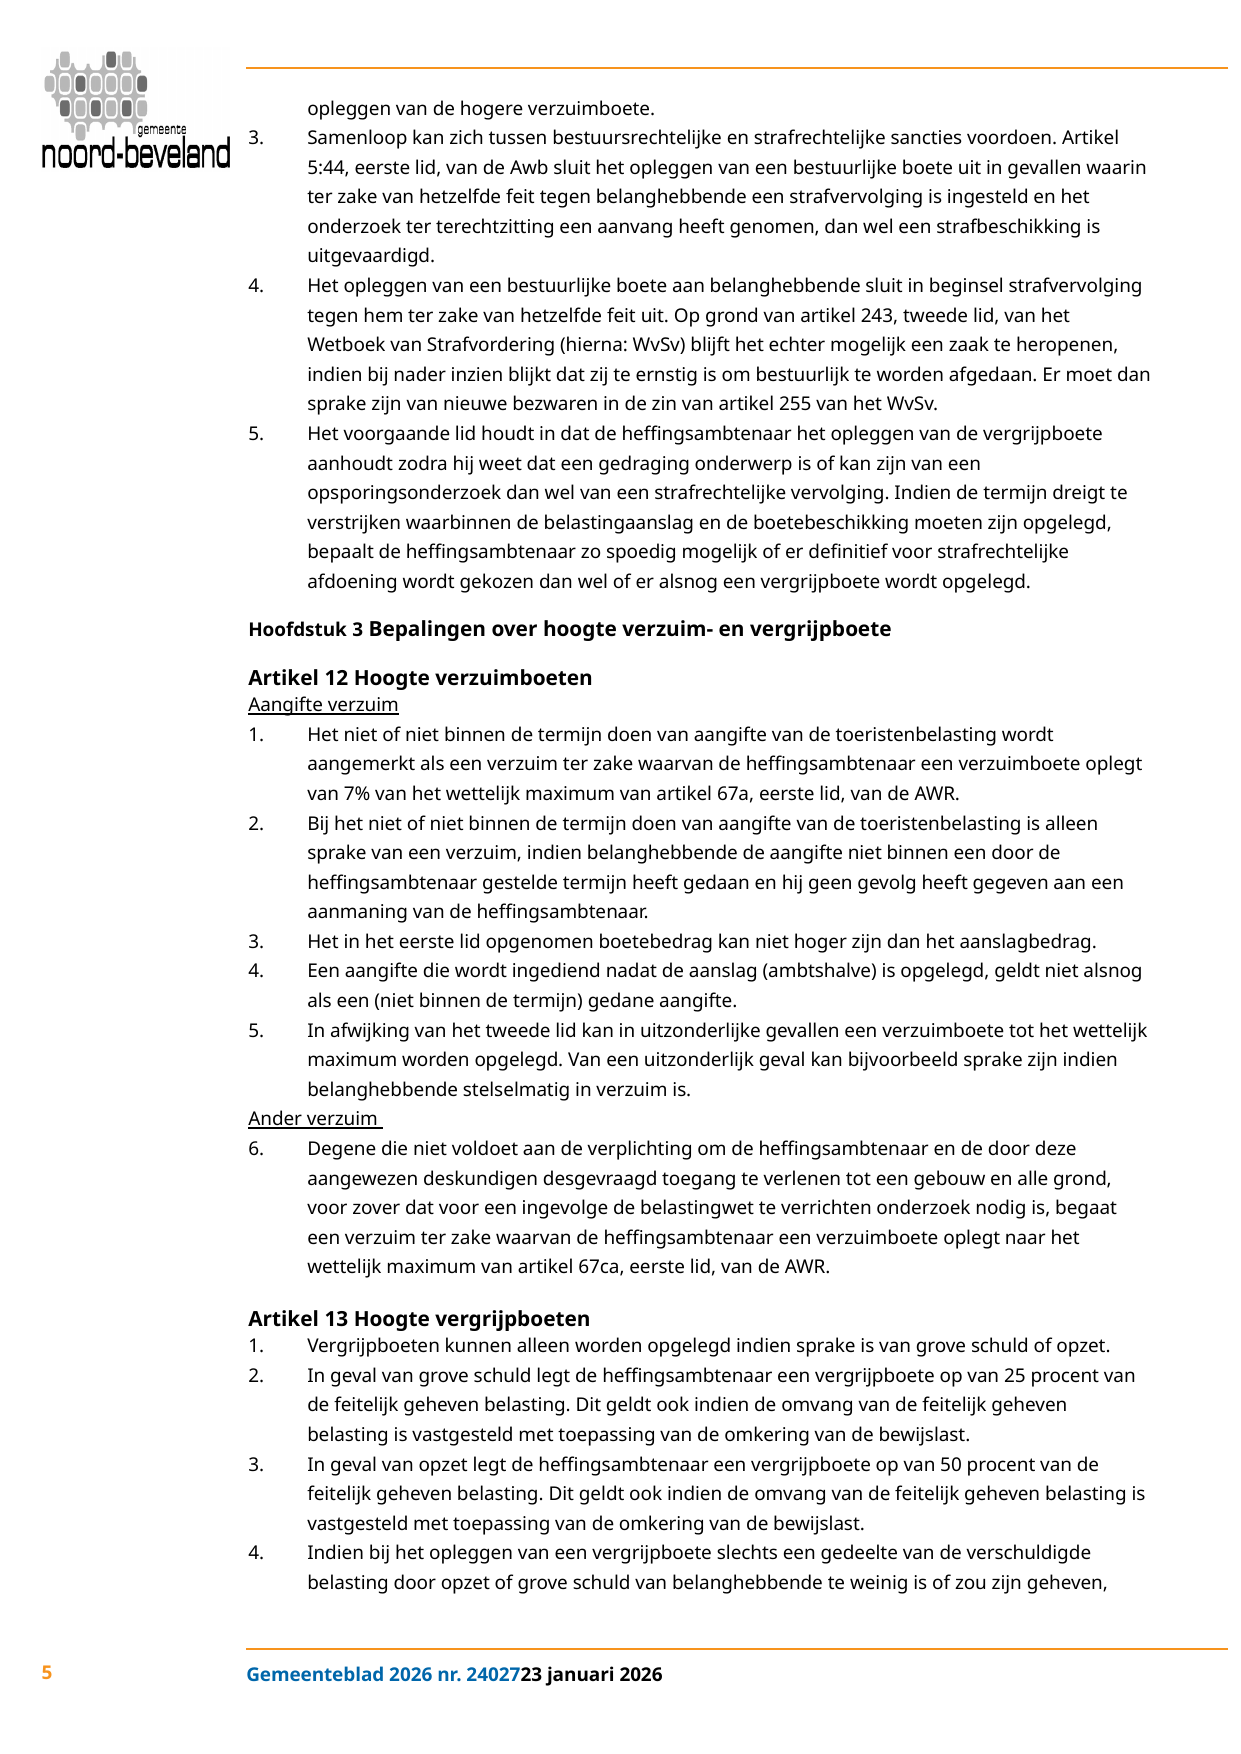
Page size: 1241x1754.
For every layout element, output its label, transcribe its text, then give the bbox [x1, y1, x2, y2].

text Artikel 12 Hoogte verzuimboeten [248, 663, 1152, 691]
list In geval van grove schuld legt de heffingsambtenaar een vergrijpboete op van 25 procent van de feitelijk geheven belasting. Dit geldt ook indien de omvang van de feitelijk geheven belasting is vastgesteld met toepassing van de omkering van de bewijslast. [248, 1362, 1152, 1447]
list Indien bij het opleggen van een vergrijpboete slechts een gedeelte van de verschuldigde belasting door opzet of grove schuld van belanghebbende te weinig is of zou zijn geheven, [248, 1539, 1152, 1595]
list Samenloop kan zich tussen bestuursrechtelijke en strafrechtelijke sancties voordoen. Artikel 5:44, eerste lid, van de Awb sluit het opleggen van een bestuurlijke boete uit in gevallen waarin ter zake van hetzelfde feit tegen belanghebbende een strafvervolging is ingesteld en het onderzoek ter terechtzitting een aanvang heeft genomen, dan wel een strafbeschikking is uitgevaardigd. [248, 124, 1152, 268]
picture [41, 47, 231, 172]
list Een aangifte die wordt ingediend nadat de aanslag (ambtshalve) is opgelegd, geldt niet alsnog als een (niet binnen de termijn) gedane aangifte. [248, 958, 1152, 1013]
list In afwijking van het tweede lid kan in uitzonderlijke gevallen een verzuimboete tot het wettelijk maximum worden opgelegd. Van een uitzonderlijk geval kan bijvoorbeeld sprake zijn indien belanghebbende stelselmatig in verzuim is. [248, 1017, 1152, 1102]
list Het niet of niet binnen de termijn doen van aangifte van de toeristenbelasting wordt aangemerkt als een verzuim ter zake waarvan de heffingsambtenaar een verzuimboete oplegt van 7% van het wettelijk maximum van artikel 67a, eerste lid, van de AWR. [248, 721, 1152, 806]
text Ander verzuim [248, 1106, 1152, 1131]
list Degene die niet voldoet aan de verplichting om de heffingsambtenaar en de door deze aangewezen deskundigen desgevraagd toegang te verlenen tot een gebouw en alle grond, voor zover dat voor een ingevolge de belastingwet te verrichten onderzoek nodig is, begaat een verzuim ter zake waarvan de heffingsambtenaar een verzuimboete oplegt naar het wettelijk maximum van artikel 67ca, eerste lid, van de AWR. [248, 1135, 1152, 1279]
list Het in het eerste lid opgenomen boetebedrag kan niet hoger zijn dan het aanslagbedrag. [248, 928, 1152, 954]
list Het voorgaande lid houdt in dat de heffingsambtenaar het opleggen van de vergrijpboete aanhoudt zodra hij weet dat een gedraging onderwerp is of kan zijn van een opsporingsonderzoek dan wel van een strafrechtelijke vervolging. Indien de termijn dreigt te verstrijken waarbinnen de belastingaanslag en de boetebeschikking moeten zijn opgelegd, bepaalt de heffingsambtenaar zo spoedig mogelijk of er definitief voor strafrechtelijke afdoening wordt gekozen dan wel of er alsnog een vergrijpboete wordt opgelegd. [248, 420, 1152, 594]
text Hoofdstuk 3 Bepalingen over hoogte verzuim- en vergrijpboete [248, 614, 1152, 642]
list Het opleggen van een bestuurlijke boete aan belanghebbende sluit in beginsel strafvervolging tegen hem ter zake van hetzelfde feit uit. Op grond van artikel 243, tweede lid, van het Wetboek van Strafvordering (hierna: WvSv) blijft het echter mogelijk een zaak te heropenen, indien bij nader inzien blijkt dat zij te ernstig is om bestuurlijk te worden afgedaan. Er moet dan sprake zijn van nieuwe bezwaren in de zin van artikel 255 van het WvSv. [248, 272, 1152, 416]
text Artikel 13 Hoogte vergrijpboeten [248, 1304, 1152, 1332]
list Vergrijpboeten kunnen alleen worden opgelegd indien sprake is van grove schuld of opzet. [248, 1332, 1152, 1358]
list opleggen van de hogere verzuimboete. [248, 95, 1152, 121]
list In geval van opzet legt de heffingsambtenaar een vergrijpboete op van 50 procent van de feitelijk geheven belasting. Dit geldt ook indien de omvang van de feitelijk geheven belasting is vastgesteld met toepassing van de omkering van de bewijslast. [248, 1451, 1152, 1536]
text Aangifte verzuim [248, 691, 1152, 717]
list Bij het niet of niet binnen de termijn doen van aangifte van de toeristenbelasting is alleen sprake van een verzuim, indien belanghebbende de aangifte niet binnen een door de heffingsambtenaar gestelde termijn heeft gedaan en hij geen gevolg heeft gegeven aan een aanmaning van de heffingsambtenaar. [248, 810, 1152, 924]
